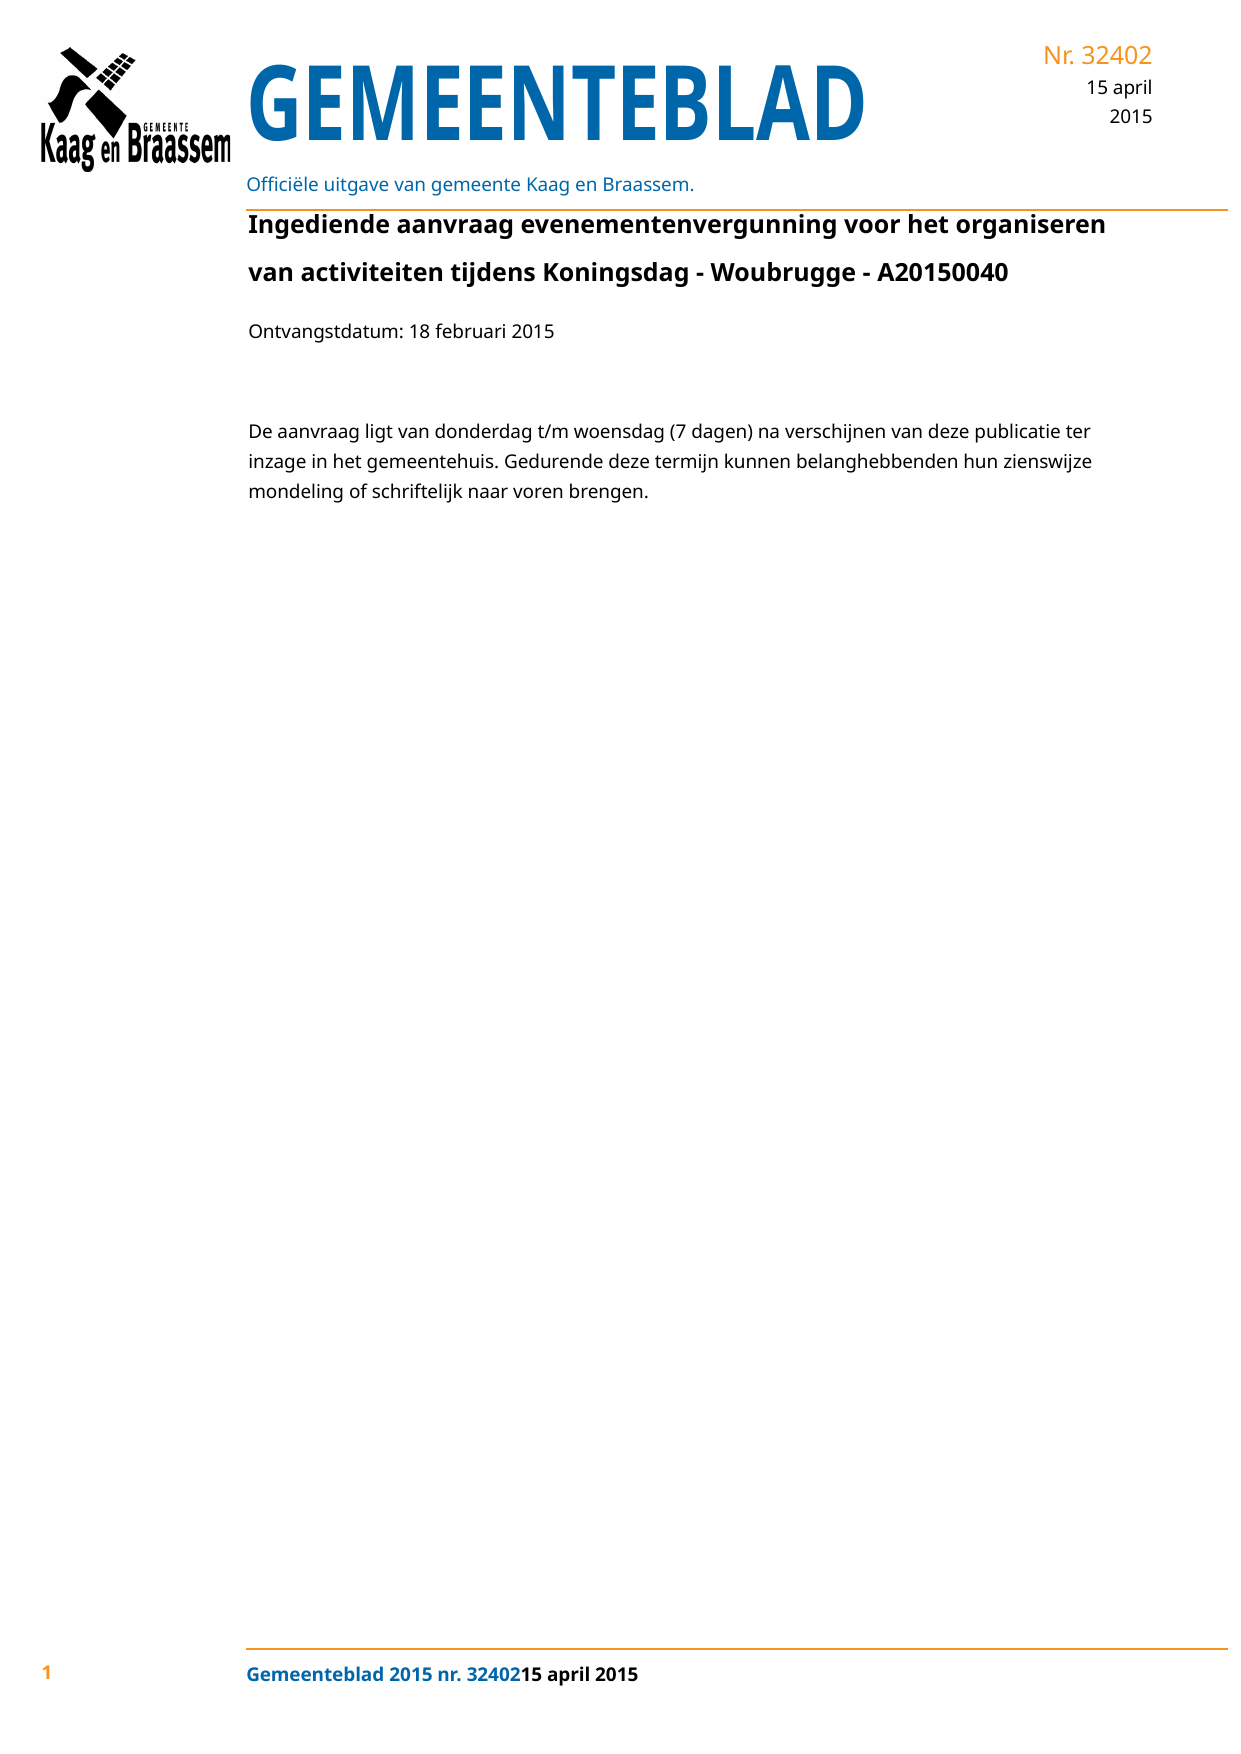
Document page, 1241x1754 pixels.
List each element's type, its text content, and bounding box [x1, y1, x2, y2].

text De aanvraag ligt van donderdag t/m woensdag (7 dagen) na verschijnen van deze publicatie ter inzage in het gemeentehuis. Gedurende deze termijn kunnen belanghebbenden hun zienswijze mondeling of schriftelijk naar voren brengen. [248, 419, 1152, 504]
text Ingediende aanvraag evenementenvergunning voor het organiseren van activiteiten tijdens Koningsdag - Woubrugge - A20150040 [248, 211, 1152, 288]
text Ontvangstdatum: 18 februari 2015 [248, 318, 1152, 344]
picture [41, 47, 231, 172]
